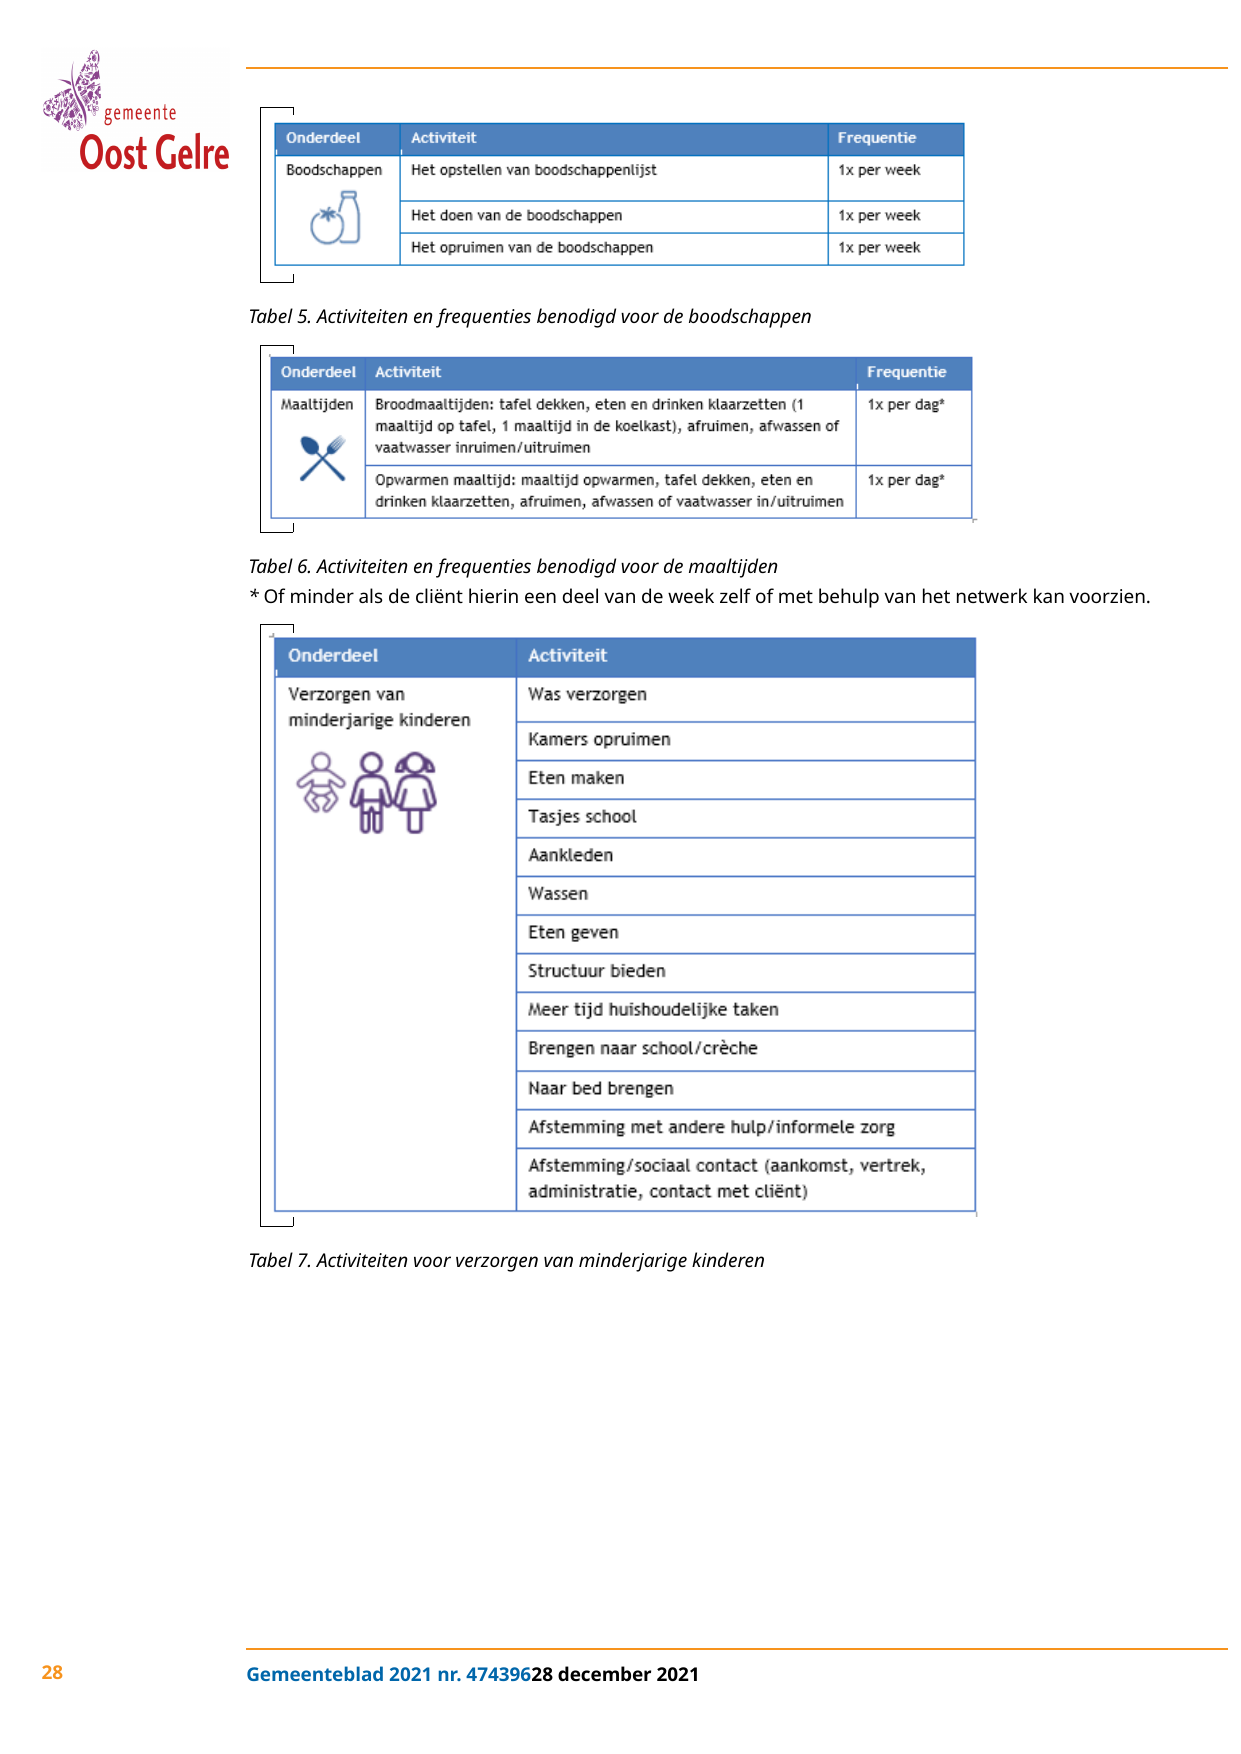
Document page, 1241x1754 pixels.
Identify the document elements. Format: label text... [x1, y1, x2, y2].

picture [268, 633, 978, 1217]
text * Of minder als de cliënt hierin een deel van de week zelf of met behulp van het netwerk kan voorzien. [248, 583, 1152, 608]
text Tabel 6. Activiteiten en frequenties benodigd voor de maaltijden [248, 553, 1152, 579]
text Tabel 7. Activiteiten voor verzorgen van minderjarige kinderen [248, 1247, 1152, 1273]
picture [41, 47, 231, 172]
text Tabel 5. Activiteiten en frequenties benodigd voor de boodschappen [248, 304, 1152, 329]
picture [268, 115, 978, 274]
picture [268, 354, 978, 523]
